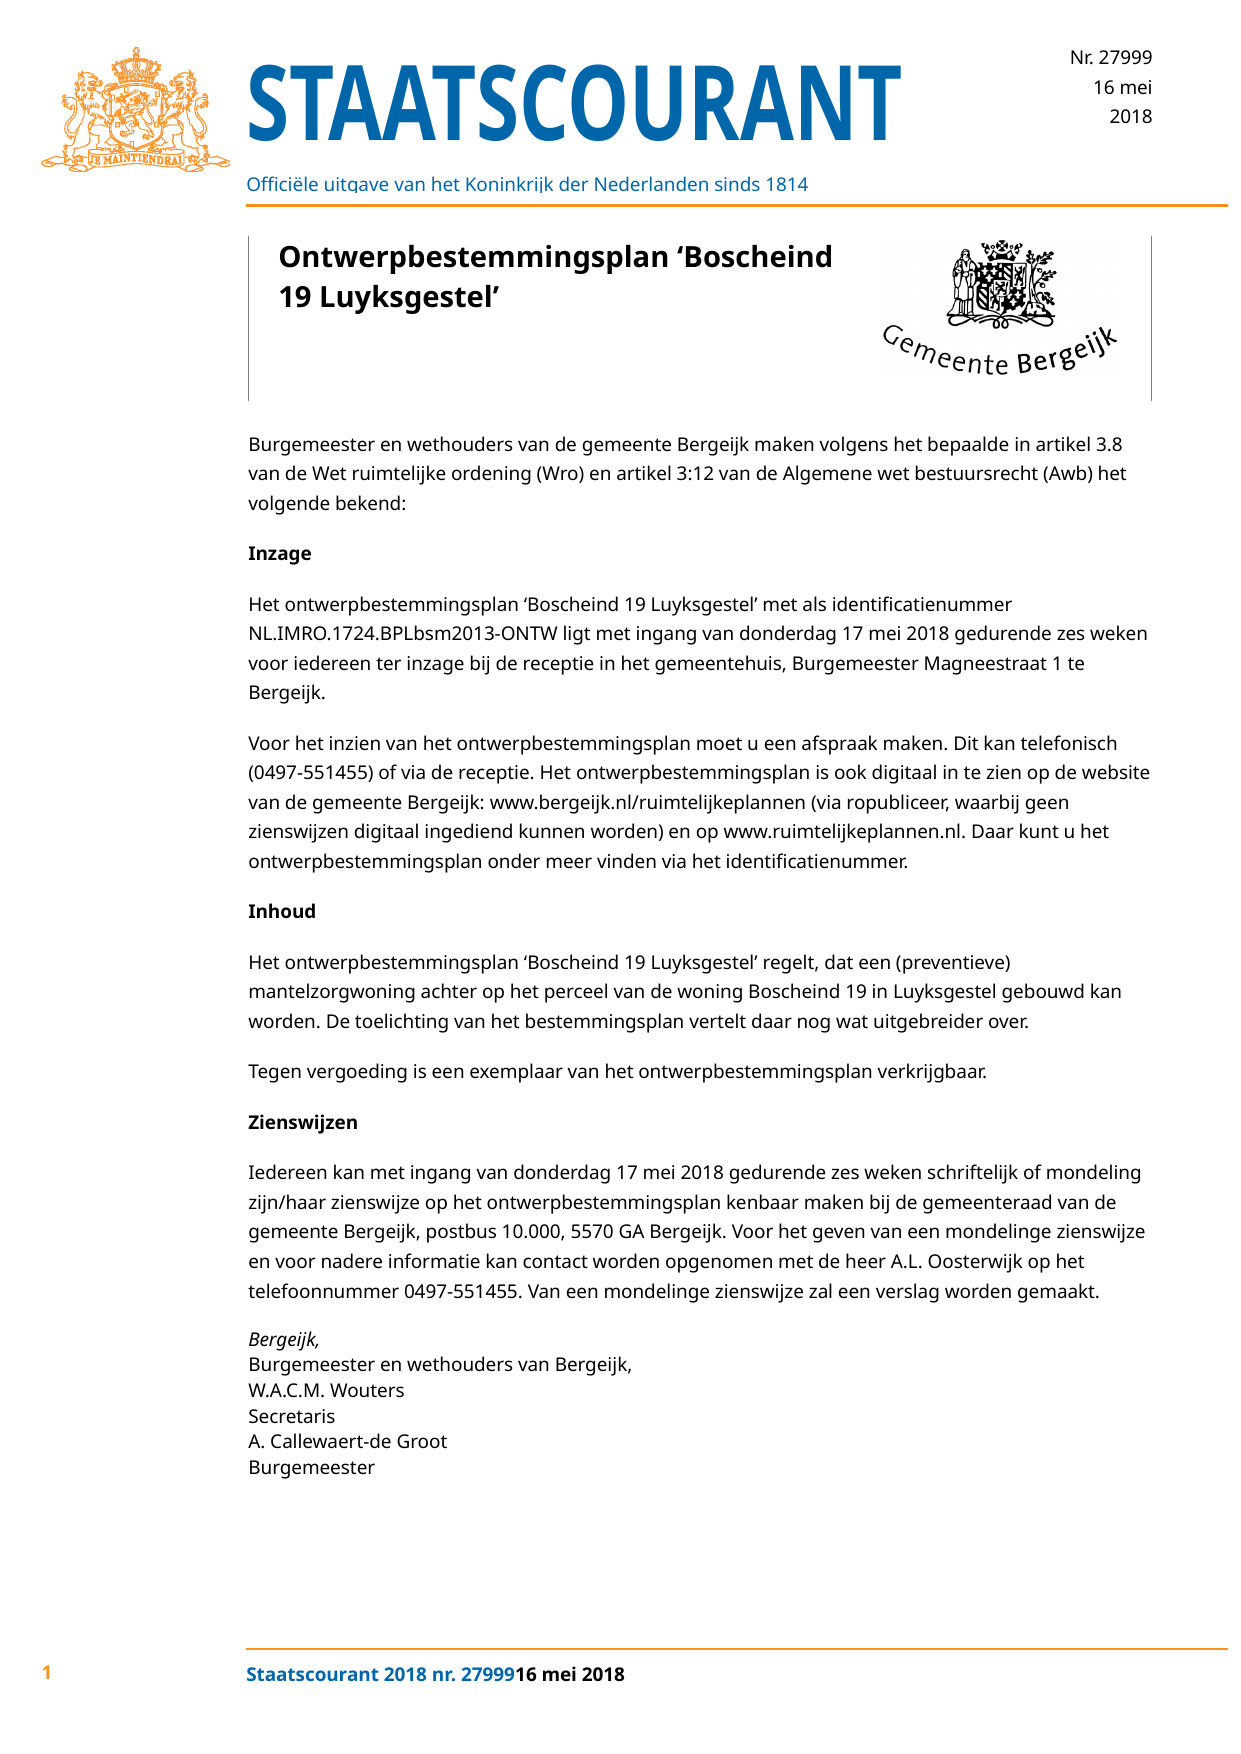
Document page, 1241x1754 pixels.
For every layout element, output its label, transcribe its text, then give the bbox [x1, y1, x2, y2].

text Zienswijzen [248, 1109, 1152, 1135]
text A. Callewaert-de Groot [248, 1429, 1152, 1454]
table_header Ontwerpbestemmingsplan ‘Boscheind 19 Luyksgestel’ [249, 236, 850, 401]
table_header [850, 236, 1151, 401]
text Tegen vergoeding is een exemplaar van het ontwerpbestemmingsplan verkrijgbaar. [248, 1059, 1152, 1084]
text Het ontwerpbestemmingsplan ‘Boscheind 19 Luyksgestel’ regelt, dat een (preventieve) mantelzorgwoning achter op het perceel van de woning Boscheind 19 in Luyksgestel gebouwd kan worden. De toelichting van het bestemmingsplan vertelt daar nog wat uitgebreider over. [248, 949, 1152, 1034]
text Iedereen kan met ingang van donderdag 17 mei 2018 gedurende zes weken schriftelijk of mondeling zijn/haar zienswijze op het ontwerpbestemmingsplan kenbaar maken bij de gemeenteraad van de gemeente Bergeijk, postbus 10.000, 5570 GA Bergeijk. Voor het geven van een mondelinge zienswijze en voor nadere informatie kan contact worden opgenomen met de heer A.L. Oosterwijk op het telefoonnummer 0497-551455. Van een mondelinge zienswijze zal een verslag worden gemaakt. [248, 1159, 1152, 1304]
text Het ontwerpbestemmingsplan ‘Boscheind 19 Luyksgestel’ met als identificatienummer NL.IMRO.1724.BPLbsm2013-ONTW ligt met ingang van donderdag 17 mei 2018 gedurende zes weken voor iedereen ter inzage bij de receptie in het gemeentehuis, Burgemeester Magneestraat 1 te Bergeijk. [248, 591, 1152, 705]
text Burgemeester [248, 1454, 1152, 1480]
text Burgemeester en wethouders van Bergeijk, [248, 1351, 1152, 1377]
picture [41, 47, 231, 172]
text Voor het inzien van het ontwerpbestemmingsplan moet u een afspraak maken. Dit kan telefonisch (0497-551455) of via de receptie. Het ontwerpbestemmingsplan is ook digitaal in te zien op de website van de gemeente Bergeijk: www.bergeijk.nl/ruimtelijkeplannen (via ropubliceer, waarbij geen zienswijzen digitaal ingediend kunnen worden) en op www.ruimtelijkeplannen.nl. Daar kunt u het ontwerpbestemmingsplan onder meer vinden via het identificatienummer. [248, 730, 1152, 874]
text Burgemeester en wethouders van de gemeente Bergeijk maken volgens het bepaalde in artikel 3.8 van de Wet ruimtelijke ordening (Wro) en artikel 3:12 van de Algemene wet bestuursrecht (Awb) het volgende bekend: [248, 431, 1152, 516]
picture [882, 236, 1119, 376]
text Inhoud [248, 899, 1152, 924]
text Bergeijk, [248, 1326, 1152, 1351]
text Inzage [248, 540, 1152, 566]
text W.A.C.M. Wouters [248, 1377, 1152, 1403]
text Secretaris [248, 1403, 1152, 1429]
